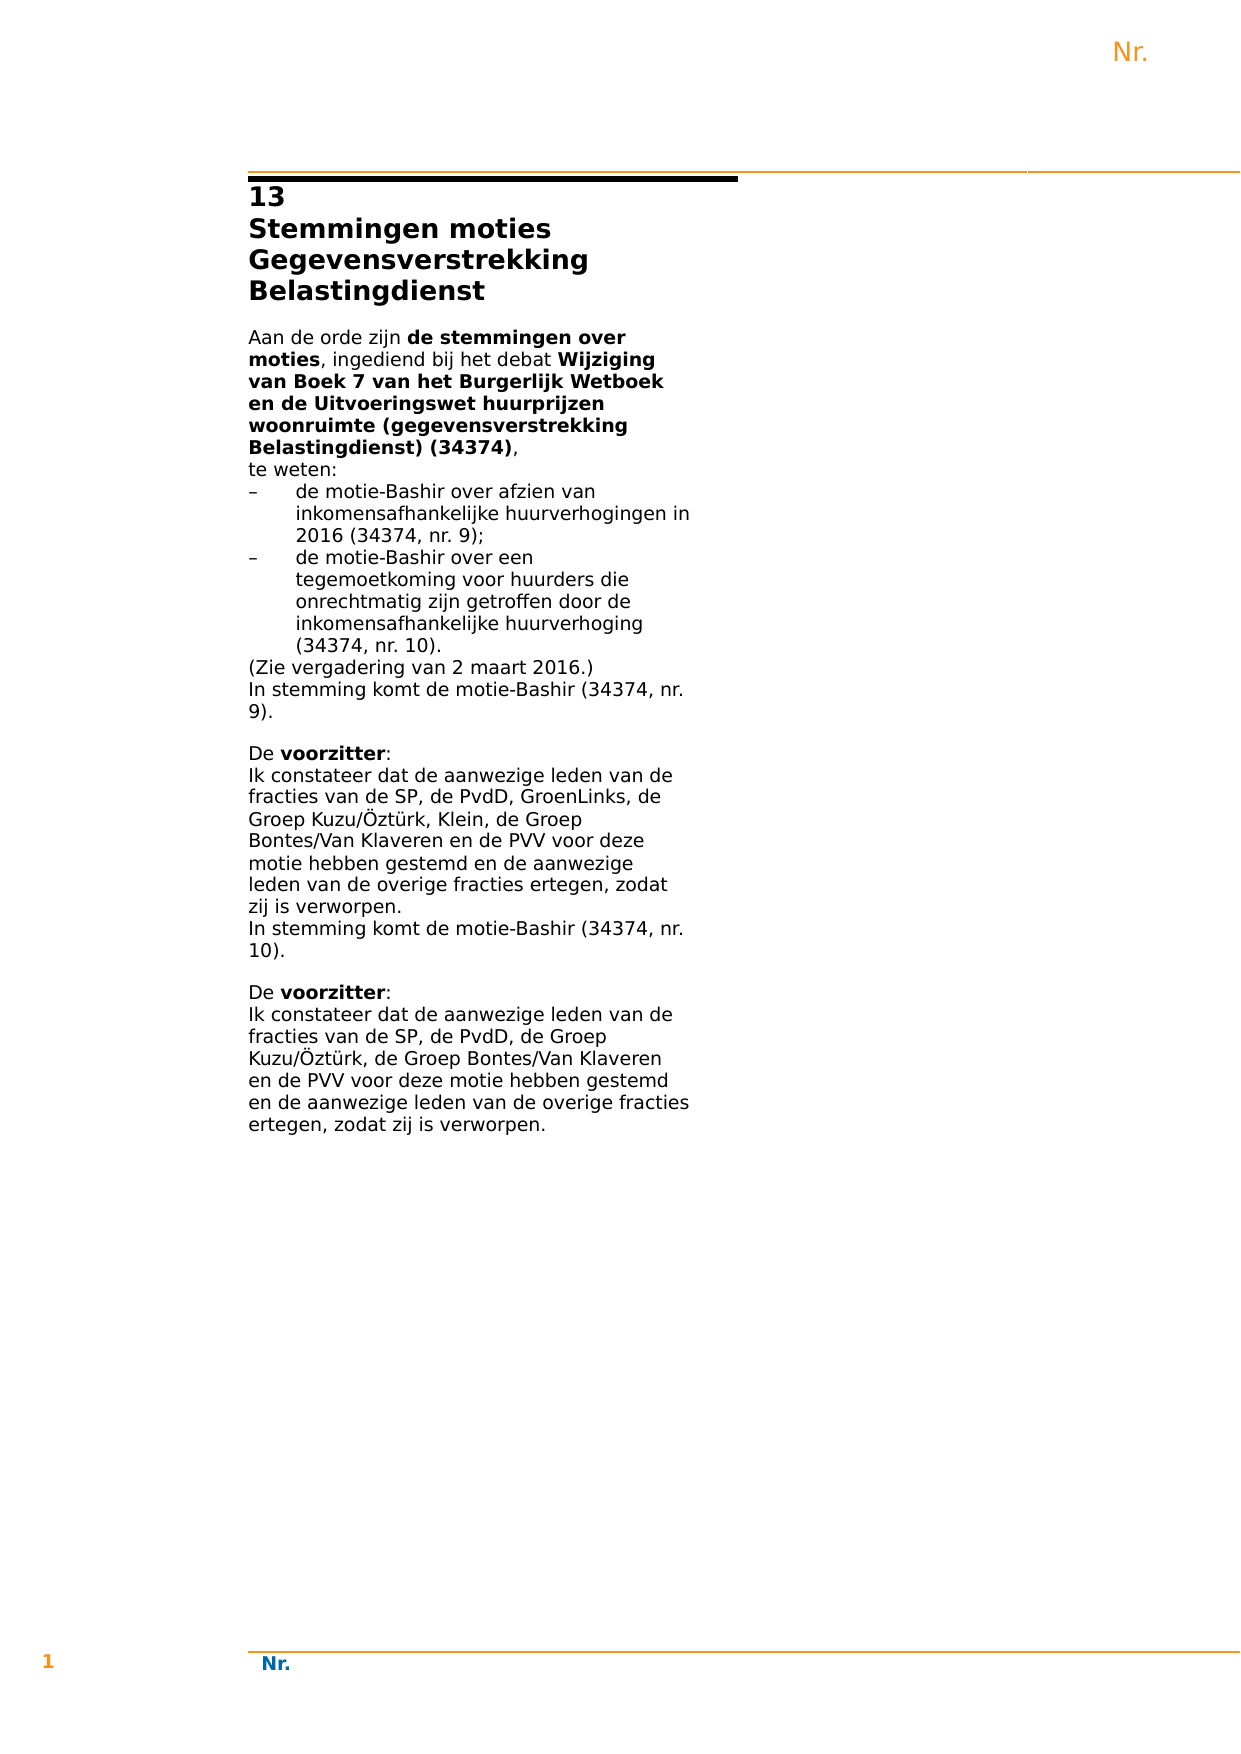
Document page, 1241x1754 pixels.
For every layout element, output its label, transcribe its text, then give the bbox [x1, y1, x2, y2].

text De voorzitter: [248, 742, 691, 764]
list de motie-Bashir over afzien van inkomensafhankelijke huurverhogingen in 2016 (34374, nr. 9); [248, 481, 691, 547]
text Ik constateer dat de aanwezige leden van de fracties van de SP, de PvdD, GroenLinks, de Groep Kuzu/Öztürk, Klein, de Groep Bontes/Van Klaveren en de PVV voor deze motie hebben gestemd en de aanwezige leden van de overige fracties ertegen, zodat zij is verworpen. [248, 764, 691, 918]
text Ik constateer dat de aanwezige leden van de fracties van de SP, de PvdD, de Groep Kuzu/Öztürk, de Groep Bontes/Van Klaveren en de PVV voor deze motie hebben gestemd en de aanwezige leden van de overige fracties ertegen, zodat zij is verworpen. [248, 1004, 691, 1136]
text In stemming komt de motie-Bashir (34374, nr. 10). [248, 918, 691, 962]
text Aan de orde zijn de stemmingen over moties, ingediend bij het debat Wijziging van Boek 7 van het Burgerlijk Wetboek en de Uitvoeringswet huurprijzen woonruimte (gegevensverstrekking Belastingdienst) (34374), [248, 327, 691, 459]
text te weten: [248, 459, 691, 481]
text De voorzitter: [248, 982, 691, 1004]
title 13 Stemmingen moties Gegevensverstrekking Belastingdienst [248, 182, 691, 307]
text (Zie vergadering van 2 maart 2016.) [248, 657, 691, 678]
list de motie-Bashir over een tegemoetkoming voor huurders die onrechtmatig zijn getroffen door de inkomensafhankelijke huurverhoging (34374, nr. 10). [248, 547, 691, 657]
text In stemming komt de motie-Bashir (34374, nr. 9). [248, 678, 691, 722]
